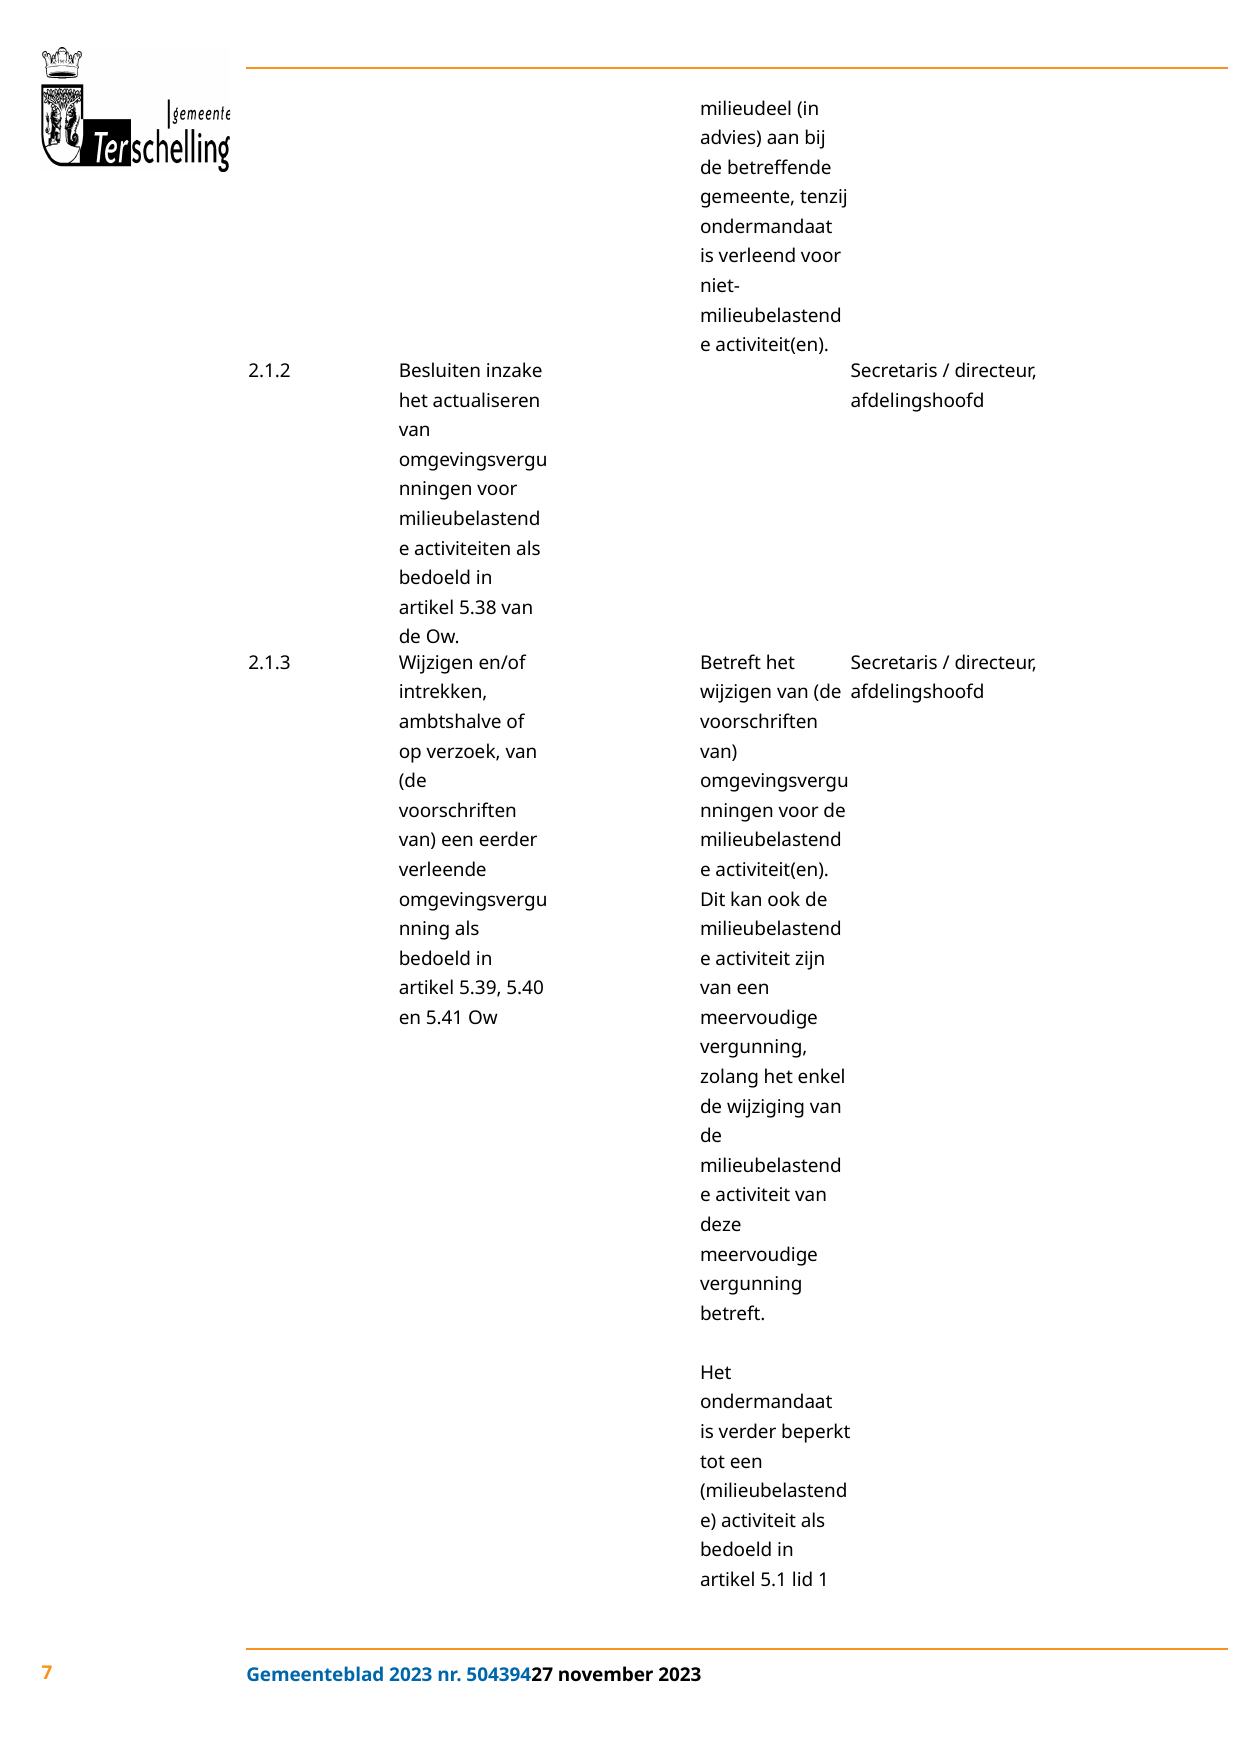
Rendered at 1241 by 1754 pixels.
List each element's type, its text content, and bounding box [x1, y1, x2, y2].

table_cell Secretaris / directeur, afdelingshoofd [850, 357, 1152, 649]
table_cell [700, 357, 850, 649]
table_cell [248, 95, 398, 357]
table_cell Betreft het wijzigen van (de voorschriften van) omgevingsvergunningen voor de milieubelastende activiteit(en). Dit kan ook de milieubelastende activiteit zijn van een meervoudige vergunning, zolang het enkel de wijziging van de milieubelastende activiteit van deze meervoudige vergunning betreft. Het ondermandaat is verder beperkt tot een (milieubelastende) activiteit als bedoeld in artikel 5.1 lid 1 [700, 649, 850, 1592]
table_cell [549, 357, 700, 649]
table_cell [399, 95, 549, 357]
table_cell [850, 95, 1152, 357]
table_cell 2.1.2 [248, 357, 398, 649]
table_cell Besluiten inzake het actualiseren van omgevingsvergunningen voor milieubelastende activiteiten als bedoeld in artikel 5.38 van de Ow. [399, 357, 549, 649]
table_cell 2.1.3 [248, 649, 398, 1592]
table_cell Secretaris / directeur, afdelingshoofd [850, 649, 1152, 1592]
table_cell [549, 649, 700, 1592]
table_cell Wijzigen en/of intrekken, ambtshalve of op verzoek, van (de voorschriften van) een eerder verleende omgevingsvergunning als bedoeld in artikel 5.39, 5.40 en 5.41 Ow [399, 649, 549, 1592]
picture [41, 47, 231, 172]
table_cell [549, 95, 700, 357]
table_cell milieudeel (in advies) aan bij de betreffende gemeente, tenzij ondermandaat is verleend voor niet-milieubelastende activiteit(en). [700, 95, 850, 357]
